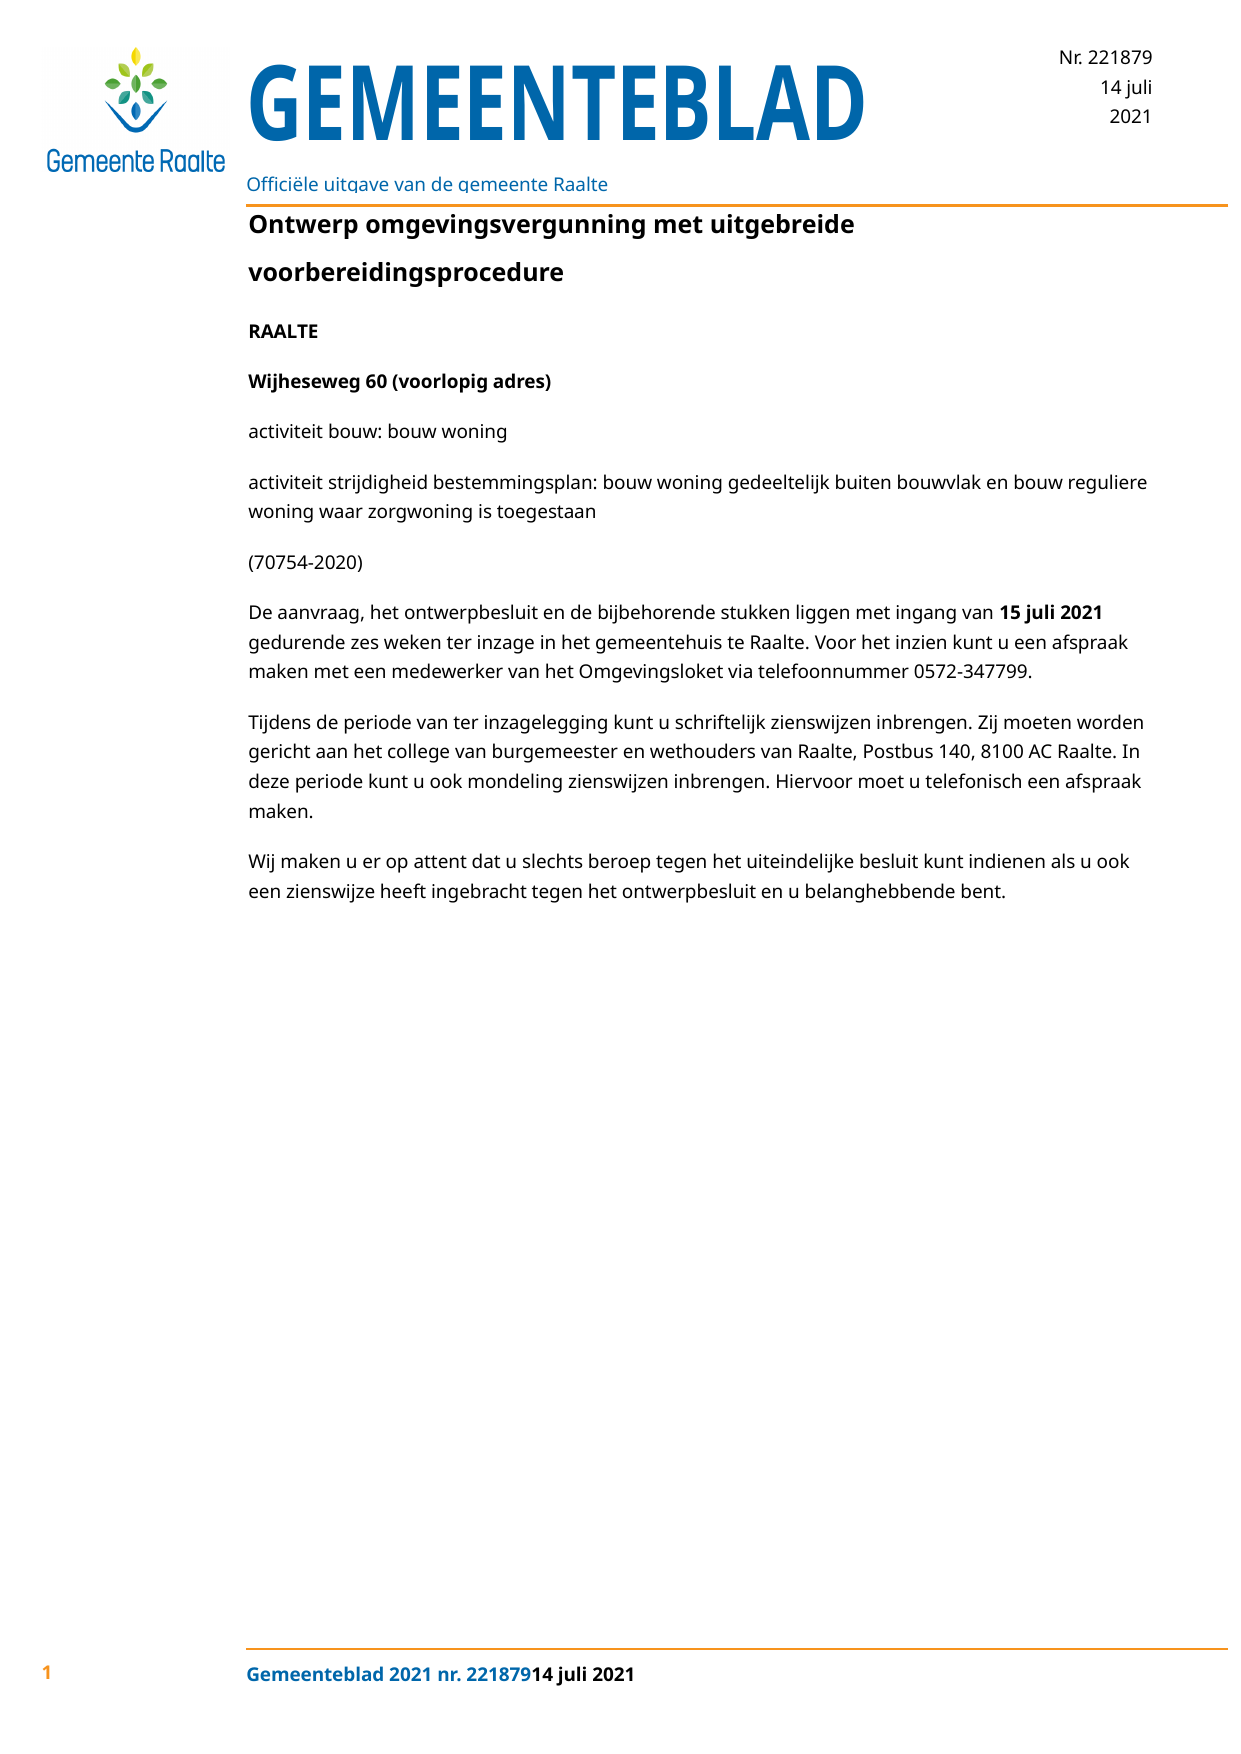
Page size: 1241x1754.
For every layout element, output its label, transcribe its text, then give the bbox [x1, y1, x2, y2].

text Ontwerp omgevingsvergunning met uitgebreide voorbereidingsprocedure [248, 207, 1152, 288]
text Wij maken u er op attent dat u slechts beroep tegen het uiteindelijke besluit kunt indienen als u ook een zienswijze heeft ingebracht tegen het ontwerpbesluit en u belanghebbende bent. [248, 848, 1152, 904]
text activiteit strijdigheid bestemmingsplan: bouw woning gedeeltelijk buiten bouwvlak en bouw reguliere woning waar zorgwoning is toegestaan [248, 469, 1152, 524]
text De aanvraag, het ontwerpbesluit en de bijbehorende stukken liggen met ingang van 15 juli 2021 gedurende zes weken ter inzage in het gemeentehuis te Raalte. Voor het inzien kunt u een afspraak maken met een medewerker van het Omgevingsloket via telefoonnummer 0572-347799. [248, 599, 1152, 684]
text (70754-2020) [248, 549, 1152, 575]
text Tijdens de periode van ter inzagelegging kunt u schriftelijk zienswijzen inbrengen. Zij moeten worden gericht aan het college van burgemeester en wethouders van Raalte, Postbus 140, 8100 AC Raalte. In deze periode kunt u ook mondeling zienswijzen inbrengen. Hiervoor moet u telefonisch een afspraak maken. [248, 709, 1152, 824]
text activiteit bouw: bouw woning [248, 419, 1152, 444]
text Wijheseweg 60 (voorlopig adres) [248, 368, 1152, 394]
text RAALTE [248, 318, 1152, 344]
picture [41, 47, 231, 172]
